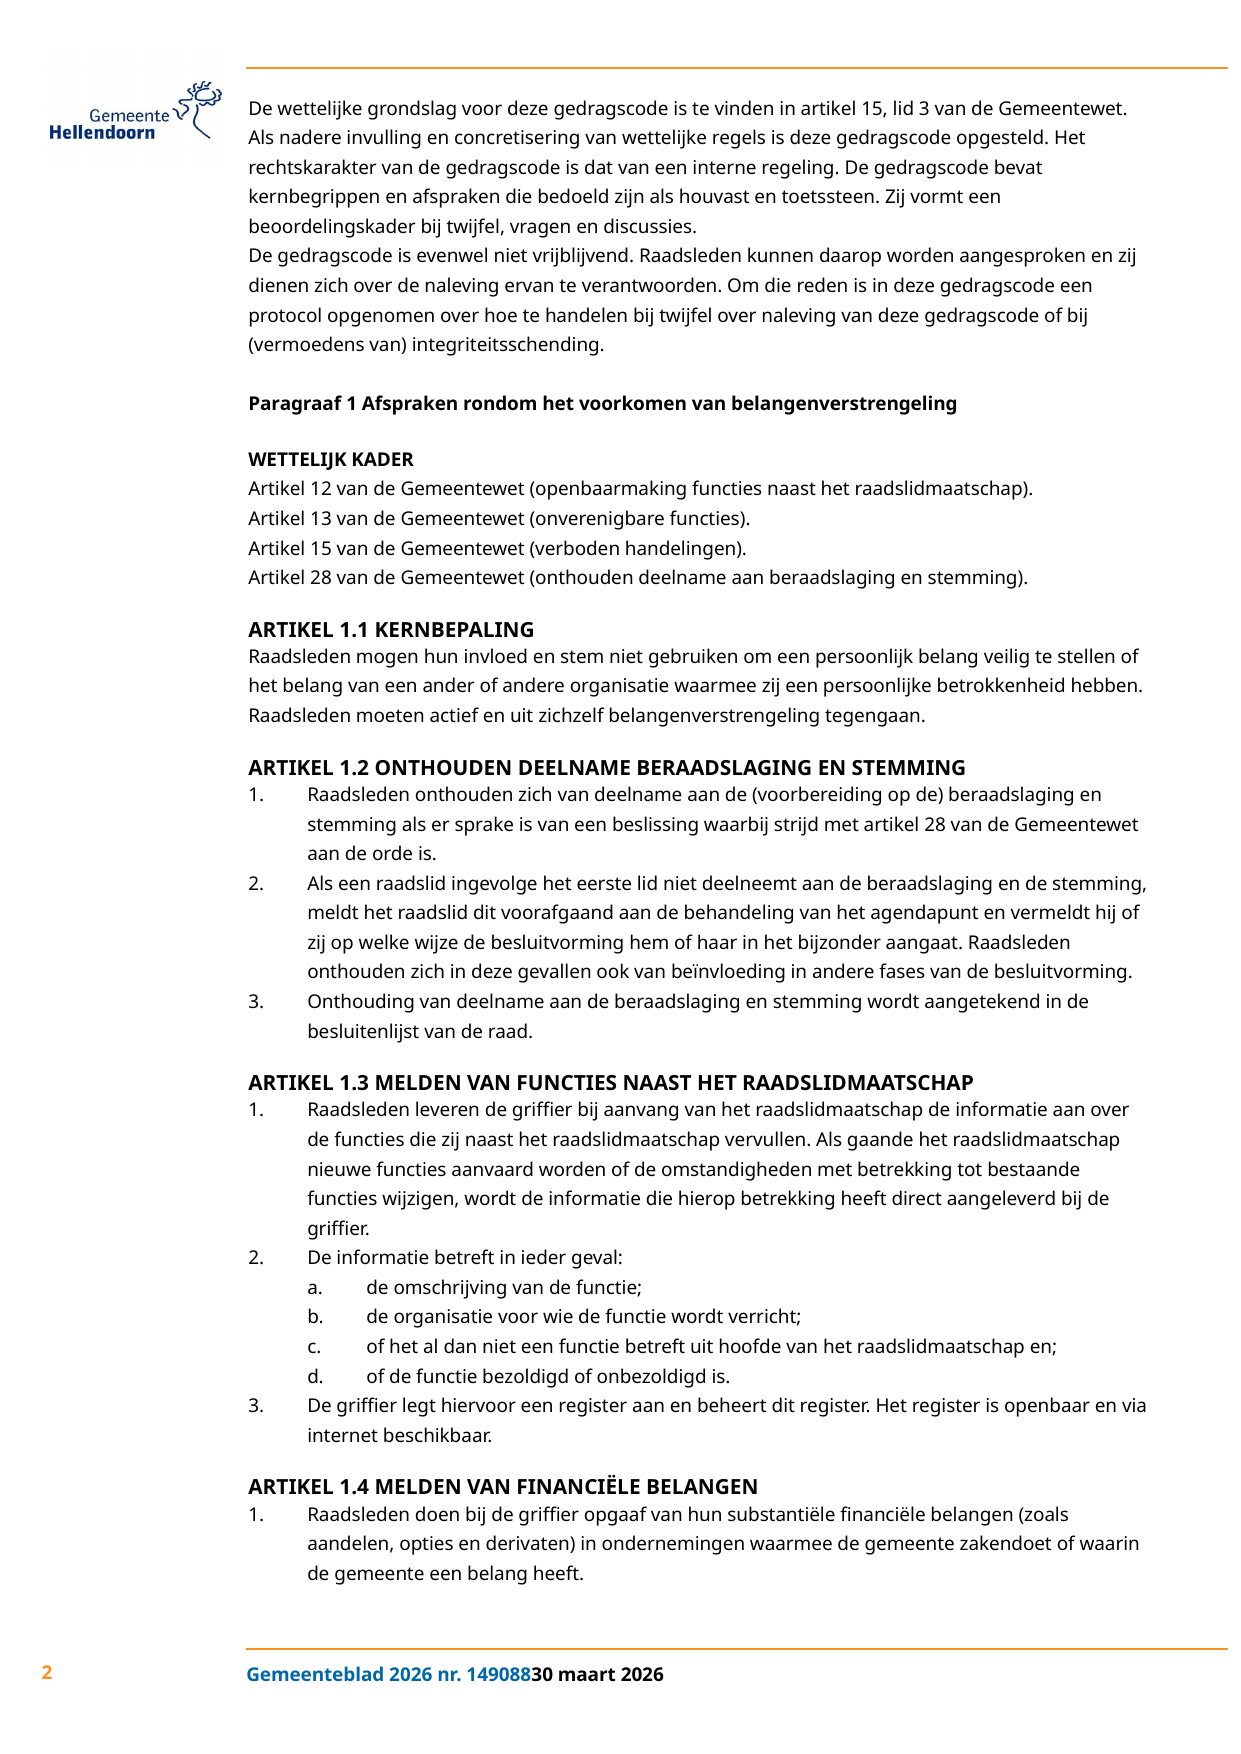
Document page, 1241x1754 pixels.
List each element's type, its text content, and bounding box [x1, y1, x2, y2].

text ARTIKEL 1.1 KERNBEPALING [248, 615, 1152, 643]
text De gedragscode is evenwel niet vrijblijvend. Raadsleden kunnen daarop worden aangesproken en zij dienen zich over de naleving ervan te verantwoorden. Om die reden is in deze gedragscode een protocol opgenomen over hoe te handelen bij twijfel over naleving van deze gedragscode of bij (vermoedens van) integriteitsschending. [248, 243, 1152, 357]
list Raadsleden onthouden zich van deelname aan de (voorbereiding op de) beraadslaging en stemming als er sprake is van een beslissing waarbij strijd met artikel 28 van de Gemeentewet aan de orde is. [248, 781, 1152, 866]
list of de functie bezoldigd of onbezoldigd is. [307, 1363, 1152, 1389]
list Onthouding van deelname aan de beraadslaging en stemming wordt aangetekend in de besluitenlijst van de raad. [248, 988, 1152, 1043]
list de organisatie voor wie de functie wordt verricht; [307, 1304, 1152, 1329]
text Artikel 15 van de Gemeentewet (verboden handelingen). [248, 535, 1152, 560]
list of het al dan niet een functie betreft uit hoofde van het raadslidmaatschap en; [307, 1333, 1152, 1359]
text De wettelijke grondslag voor deze gedragscode is te vinden in artikel 15, lid 3 van de Gemeentewet. Als nadere invulling en concretisering van wettelijke regels is deze gedragscode opgesteld. Het rechtskarakter van de gedragscode is dat van een interne regeling. De gedragscode bevat kernbegrippen en afspraken die bedoeld zijn als houvast en toetssteen. Zij vormt een beoordelingskader bij twijfel, vragen en discussies. [248, 95, 1152, 239]
list de omschrijving van de functie; [307, 1274, 1152, 1300]
list De informatie betreft in ieder geval: [248, 1244, 1152, 1270]
list De griffier legt hiervoor een register aan en beheert dit register. Het register is openbaar en via internet beschikbaar. [248, 1392, 1152, 1448]
text ARTIKEL 1.4 MELDEN VAN FINANCIËLE BELANGEN [248, 1472, 1152, 1501]
text WETTELIJK KADER [248, 446, 1152, 472]
text ARTIKEL 1.2 ONTHOUDEN DEELNAME BERAADSLAGING EN STEMMING [248, 753, 1152, 781]
list Raadsleden leveren de griffier bij aanvang van het raadslidmaatschap de informatie aan over de functies die zij naast het raadslidmaatschap vervullen. Als gaande het raadslidmaatschap nieuwe functies aanvaard worden of de omstandigheden met betrekking tot bestaande functies wijzigen, wordt de informatie die hierop betrekking heeft direct aangeleverd bij de griffier. [248, 1097, 1152, 1241]
picture [41, 47, 231, 172]
list Als een raadslid ingevolge het eerste lid niet deelneemt aan de beraadslaging en de stemming, meldt het raadslid dit voorafgaand aan de behandeling van het agendapunt en vermeldt hij of zij op welke wijze de besluitvorming hem of haar in het bijzonder aangaat. Raadsleden onthouden zich in deze gevallen ook van beïnvloeding in andere fases van de besluitvorming. [248, 870, 1152, 984]
text Artikel 28 van de Gemeentewet (onthouden deelname aan beraadslaging en stemming). [248, 564, 1152, 590]
text Artikel 13 van de Gemeentewet (onverenigbare functies). [248, 505, 1152, 531]
text Raadsleden mogen hun invloed en stem niet gebruiken om een persoonlijk belang veilig te stellen of het belang van een ander of andere organisatie waarmee zij een persoonlijke betrokkenheid hebben. Raadsleden moeten actief en uit zichzelf belangenverstrengeling tegengaan. [248, 643, 1152, 728]
text Paragraaf 1 Afspraken rondom het voorkomen van belangenverstrengeling [248, 391, 1152, 416]
list Raadsleden doen bij de griffier opgaaf van hun substantiële financiële belangen (zoals aandelen, opties en derivaten) in ondernemingen waarmee de gemeente zakendoet of waarin de gemeente een belang heeft. [248, 1501, 1152, 1586]
text ARTIKEL 1.3 MELDEN VAN FUNCTIES NAAST HET RAADSLIDMAATSCHAP [248, 1068, 1152, 1097]
text Artikel 12 van de Gemeentewet (openbaarmaking functies naast het raadslidmaatschap). [248, 476, 1152, 501]
